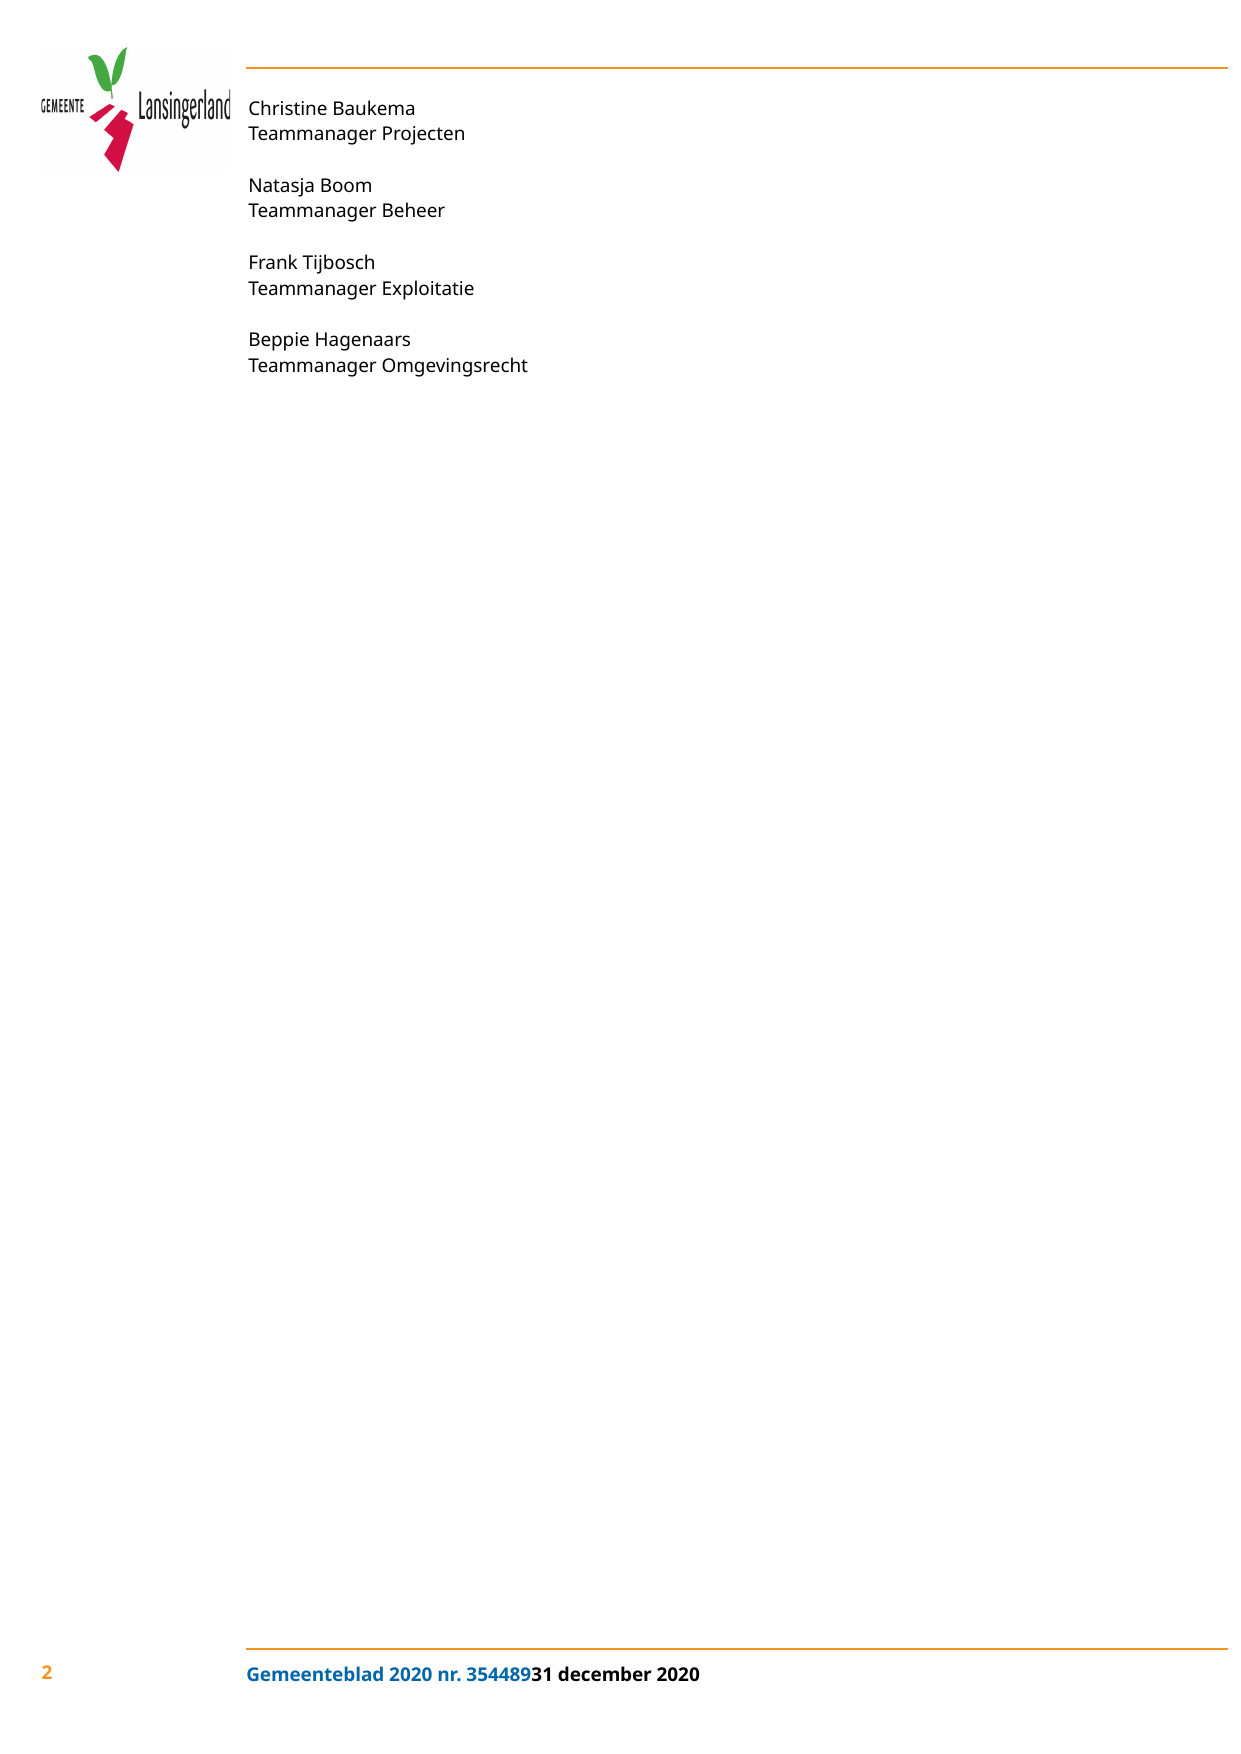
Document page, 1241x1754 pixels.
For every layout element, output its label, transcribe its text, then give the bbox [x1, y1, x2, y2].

picture [41, 47, 231, 172]
text Beppie Hagenaars [248, 326, 1152, 352]
text Christine Baukema [248, 95, 1152, 121]
text Teammanager Projecten [248, 121, 1152, 146]
text Teammanager Omgevingsrecht [248, 352, 1152, 378]
text Frank Tijbosch [248, 249, 1152, 275]
text Natasja Boom [248, 172, 1152, 198]
text Teammanager Exploitatie [248, 275, 1152, 301]
text Teammanager Beheer [248, 198, 1152, 223]
